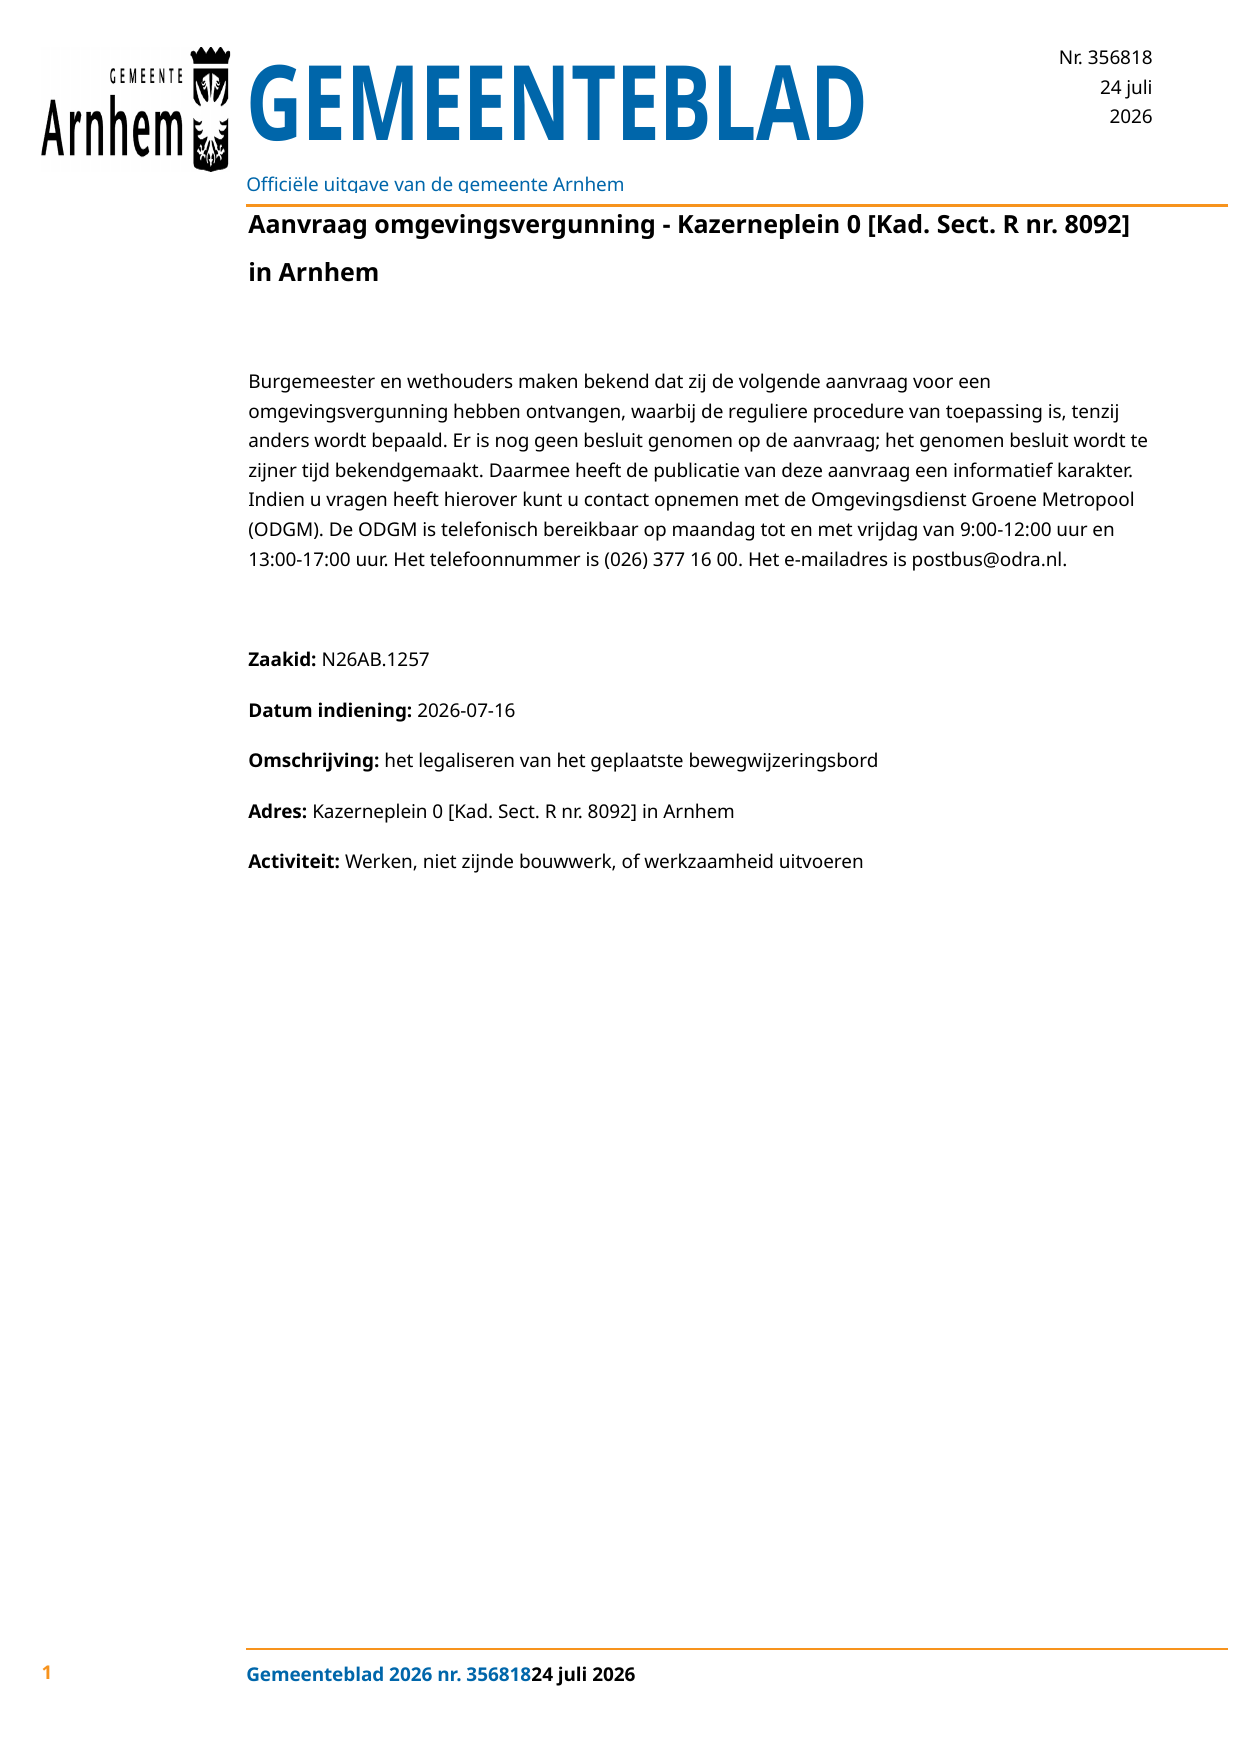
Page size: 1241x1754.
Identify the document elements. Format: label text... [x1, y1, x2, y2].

picture [41, 47, 231, 172]
text Aanvraag omgevingsvergunning - Kazerneplein 0 [Kad. Sect. R nr. 8092] in Arnhem [248, 207, 1152, 288]
text Burgemeester en wethouders maken bekend dat zij de volgende aanvraag voor een omgevingsvergunning hebben ontvangen, waarbij de reguliere procedure van toepassing is, tenzij anders wordt bepaald. Er is nog geen besluit genomen op de aanvraag; het genomen besluit wordt te zijner tijd bekendgemaakt. Daarmee heeft de publicatie van deze aanvraag een informatief karakter. Indien u vragen heeft hierover kunt u contact opnemen met de Omgevingsdienst Groene Metropool (ODGM). De ODGM is telefonisch bereikbaar op maandag tot en met vrijdag van 9:00-12:00 uur en 13:00-17:00 uur. Het telefoonnummer is (026) 377 16 00. Het e-mailadres is postbus@odra.nl. [248, 368, 1152, 572]
text Omschrijving: het legaliseren van het geplaatste bewegwijzeringsbord [248, 747, 1152, 773]
text Activiteit: Werken, niet zijnde bouwwerk, of werkzaamheid uitvoeren [248, 848, 1152, 874]
text Adres: Kazerneplein 0 [Kad. Sect. R nr. 8092] in Arnhem [248, 798, 1152, 824]
text Datum indiening: 2026-07-16 [248, 697, 1152, 723]
text Zaakid: N26AB.1257 [248, 647, 1152, 672]
